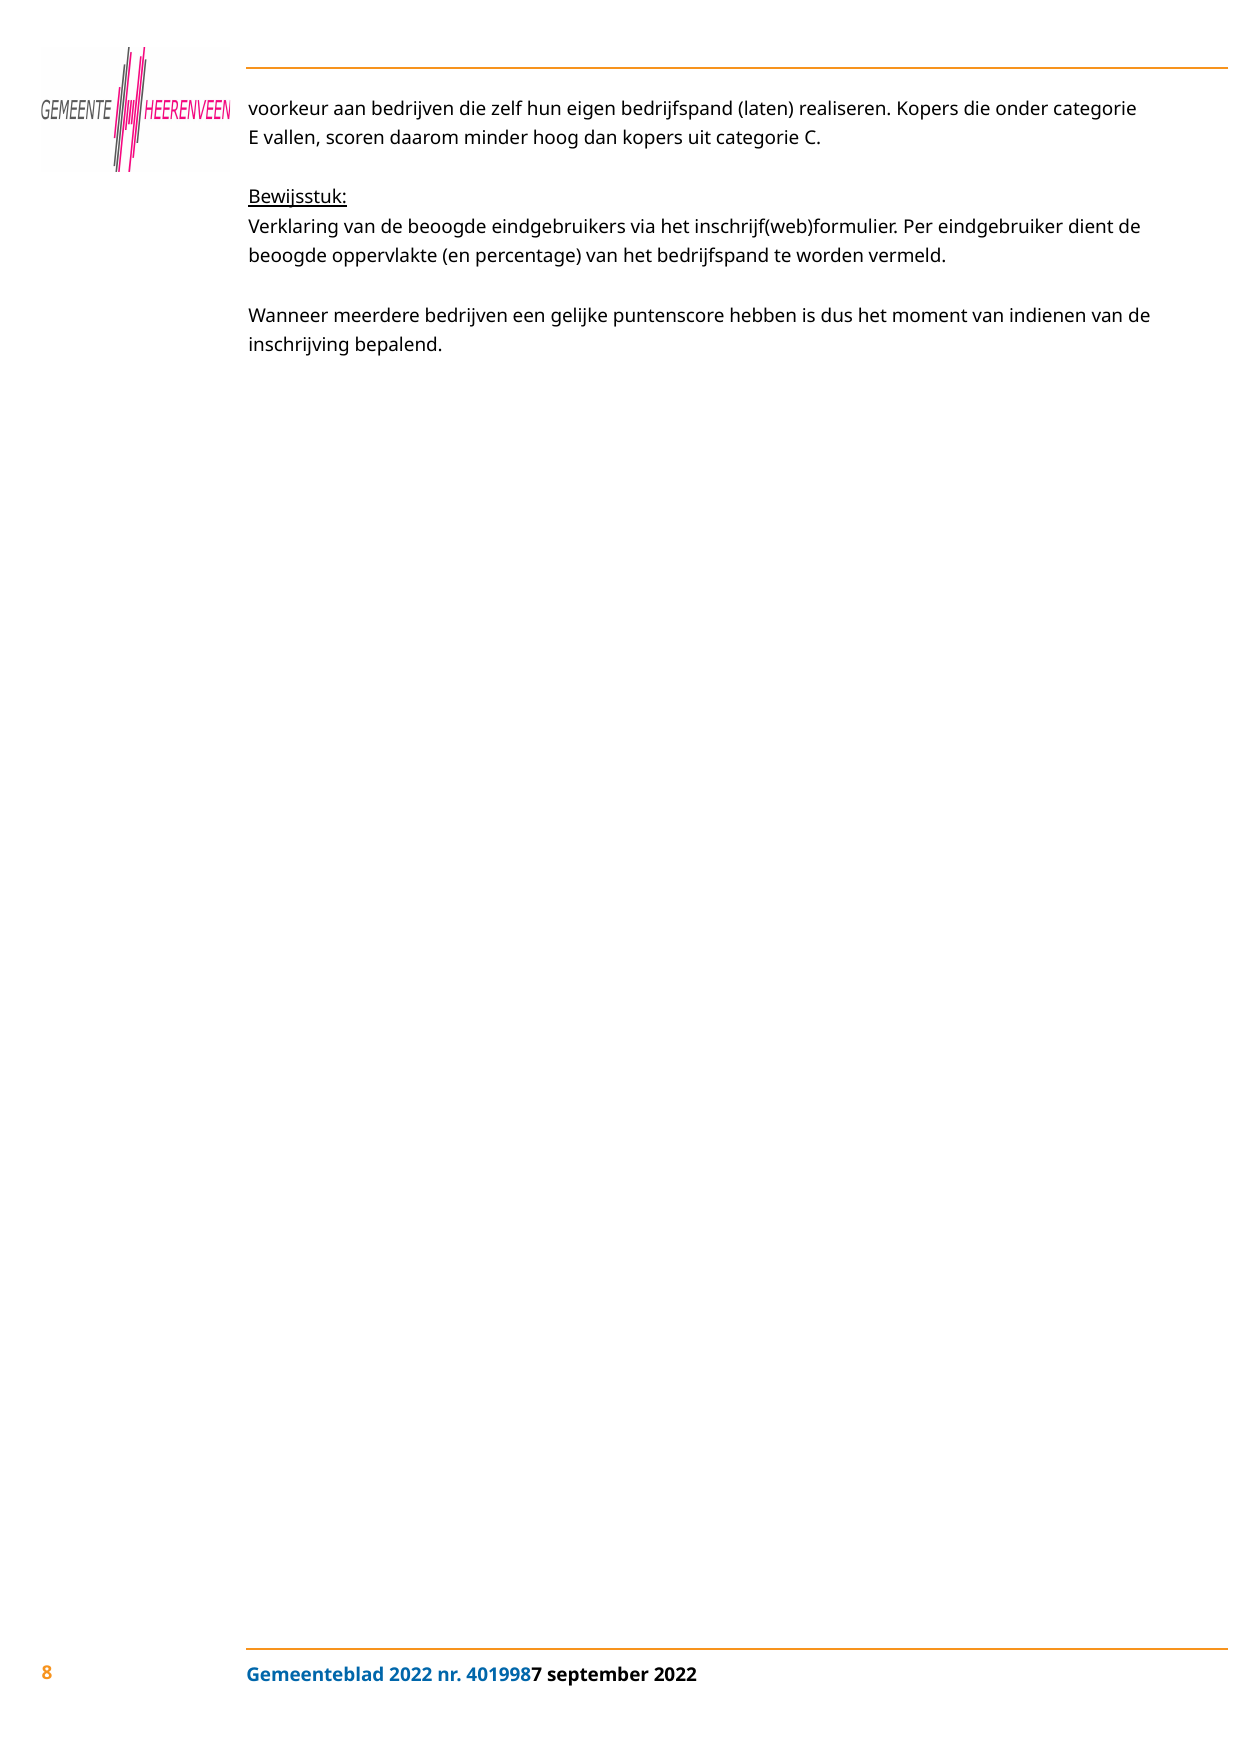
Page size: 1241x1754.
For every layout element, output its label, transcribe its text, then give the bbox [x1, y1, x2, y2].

text Bewijsstuk: [248, 183, 1152, 209]
text voorkeur aan bedrijven die zelf hun eigen bedrijfspand (laten) realiseren. Kopers die onder categorie E vallen, scoren daarom minder hoog dan kopers uit categorie C. [248, 95, 1152, 150]
text Wanneer meerdere bedrijven een gelijke puntenscore hebben is dus het moment van indienen van de inschrijving bepalend. [248, 302, 1152, 357]
picture [41, 47, 231, 172]
text Verklaring van de beoogde eindgebruikers via het inschrijf(web)formulier. Per eindgebruiker dient de beoogde oppervlakte (en percentage) van het bedrijfspand te worden vermeld. [248, 213, 1152, 268]
